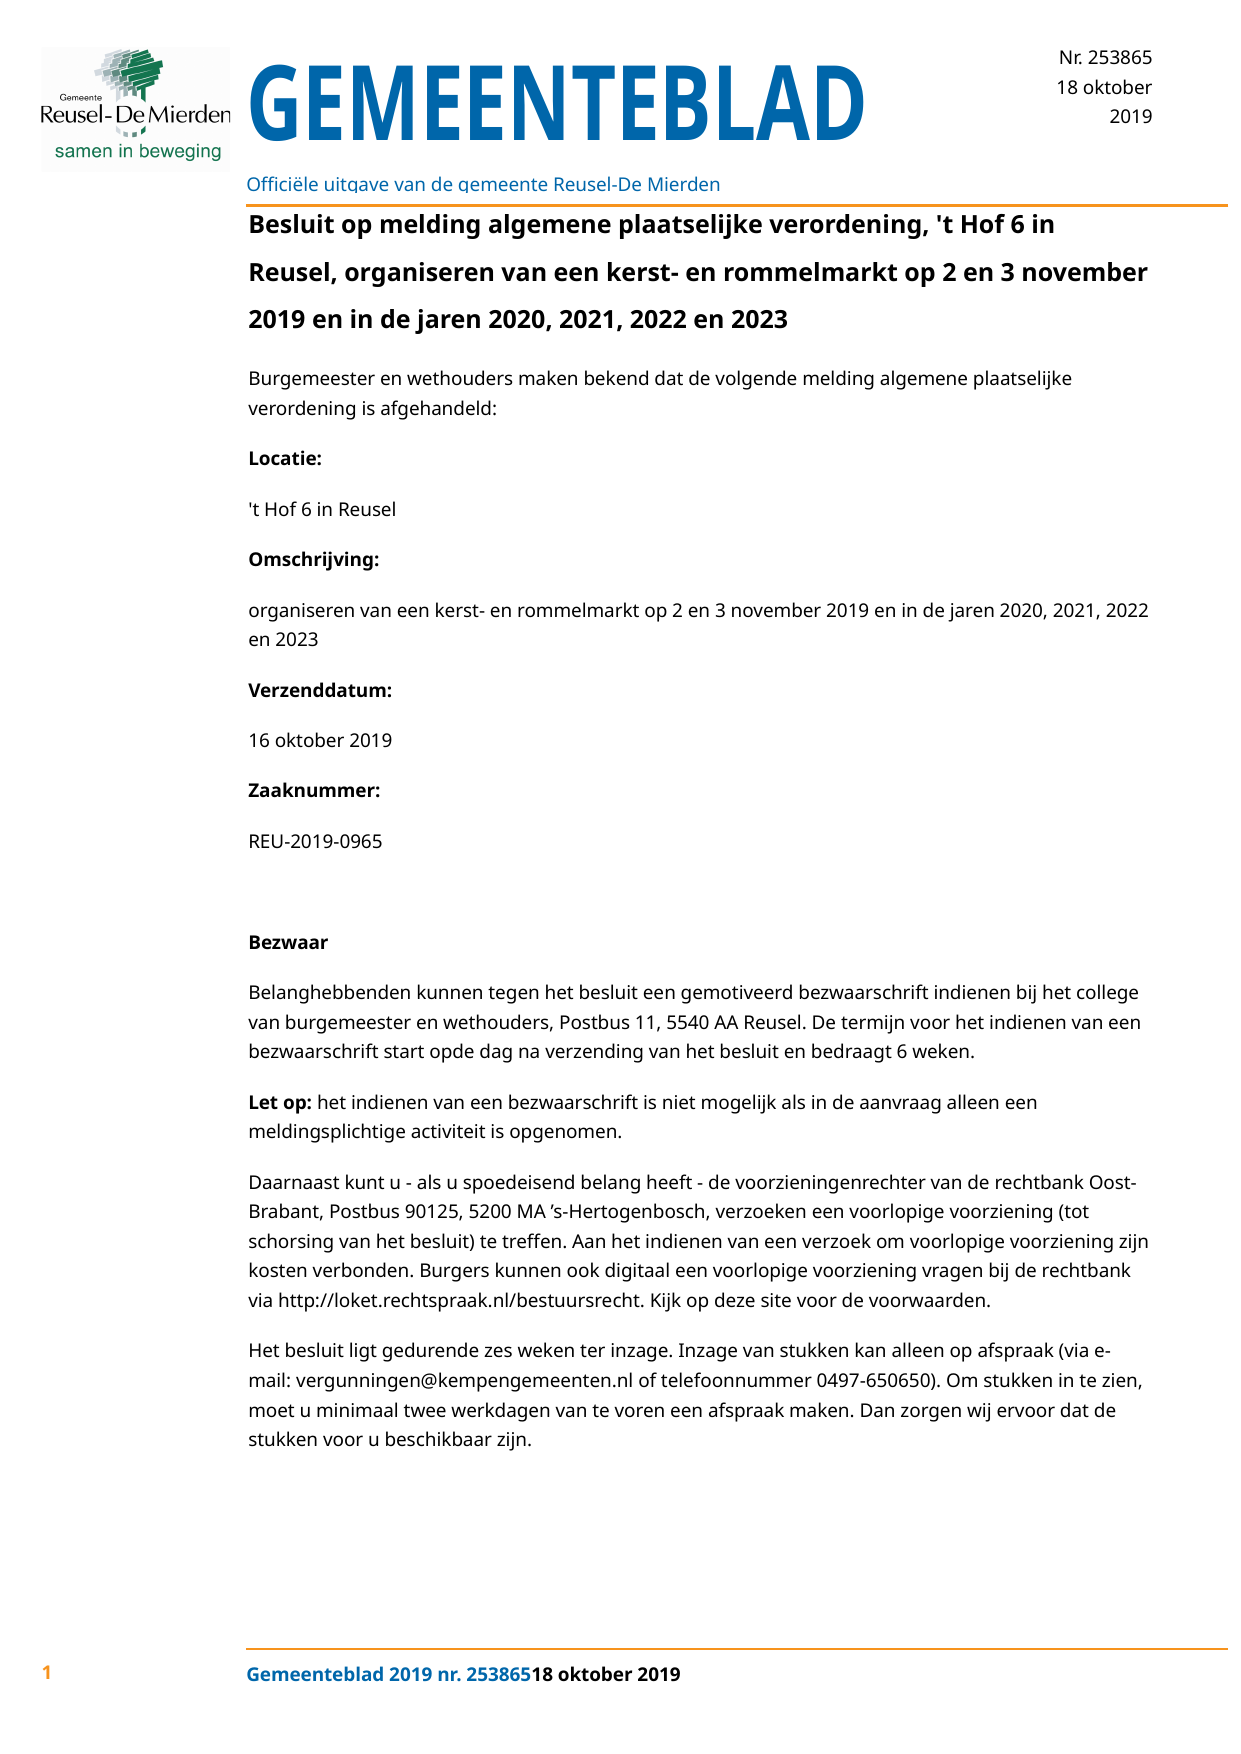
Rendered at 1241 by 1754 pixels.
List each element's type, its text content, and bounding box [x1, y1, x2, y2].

text Burgemeester en wethouders maken bekend dat de volgende melding algemene plaatselijke verordening is afgehandeld: [248, 366, 1152, 421]
text organiseren van een kerst- en rommelmarkt op 2 en 3 november 2019 en in de jaren 2020, 2021, 2022 en 2023 [248, 597, 1152, 652]
text Het besluit ligt gedurende zes weken ter inzage. Inzage van stukken kan alleen op afspraak (via e-mail: vergunningen@kempengemeenten.nl of telefoonnummer 0497-650650). Om stukken in te zien, moet u minimaal twee werkdagen van te voren een afspraak maken. Dan zorgen wij ervoor dat de stukken voor u beschikbaar zijn. [248, 1338, 1152, 1452]
text REU-2019-0965 [248, 828, 1152, 854]
text Besluit op melding algemene plaatselijke verordening, 't Hof 6 in Reusel, organiseren van een kerst- en rommelmarkt op 2 en 3 november 2019 en in de jaren 2020, 2021, 2022 en 2023 [248, 207, 1152, 336]
text Omschrijving: [248, 546, 1152, 572]
text Belanghebbenden kunnen tegen het besluit een gemotiveerd bezwaarschrift indienen bij het college van burgemeester en wethouders, Postbus 11, 5540 AA Reusel. De termijn voor het indienen van een bezwaarschrift start opde dag na verzending van het besluit en bedraagt 6 weken. [248, 979, 1152, 1064]
text Let op: het indienen van een bezwaarschrift is niet mogelijk als in de aanvraag alleen een meldingsplichtige activiteit is opgenomen. [248, 1089, 1152, 1144]
text 't Hof 6 in Reusel [248, 496, 1152, 522]
picture [41, 47, 231, 172]
text Verzenddatum: [248, 677, 1152, 702]
text Bezwaar [248, 929, 1152, 954]
text Locatie: [248, 446, 1152, 471]
text Daarnaast kunt u - als u spoedeisend belang heeft - de voorzieningenrechter van de rechtbank Oost-Brabant, Postbus 90125, 5200 MA ’s-Hertogenbosch, verzoeken een voorlopige voorziening (tot schorsing van het besluit) te treffen. Aan het indienen van een verzoek om voorlopige voorziening zijn kosten verbonden. Burgers kunnen ook digitaal een voorlopige voorziening vragen bij de rechtbank via http://loket.rechtspraak.nl/bestuursrecht. Kijk op deze site voor de voorwaarden. [248, 1169, 1152, 1313]
text 16 oktober 2019 [248, 727, 1152, 753]
text Zaaknummer: [248, 778, 1152, 803]
